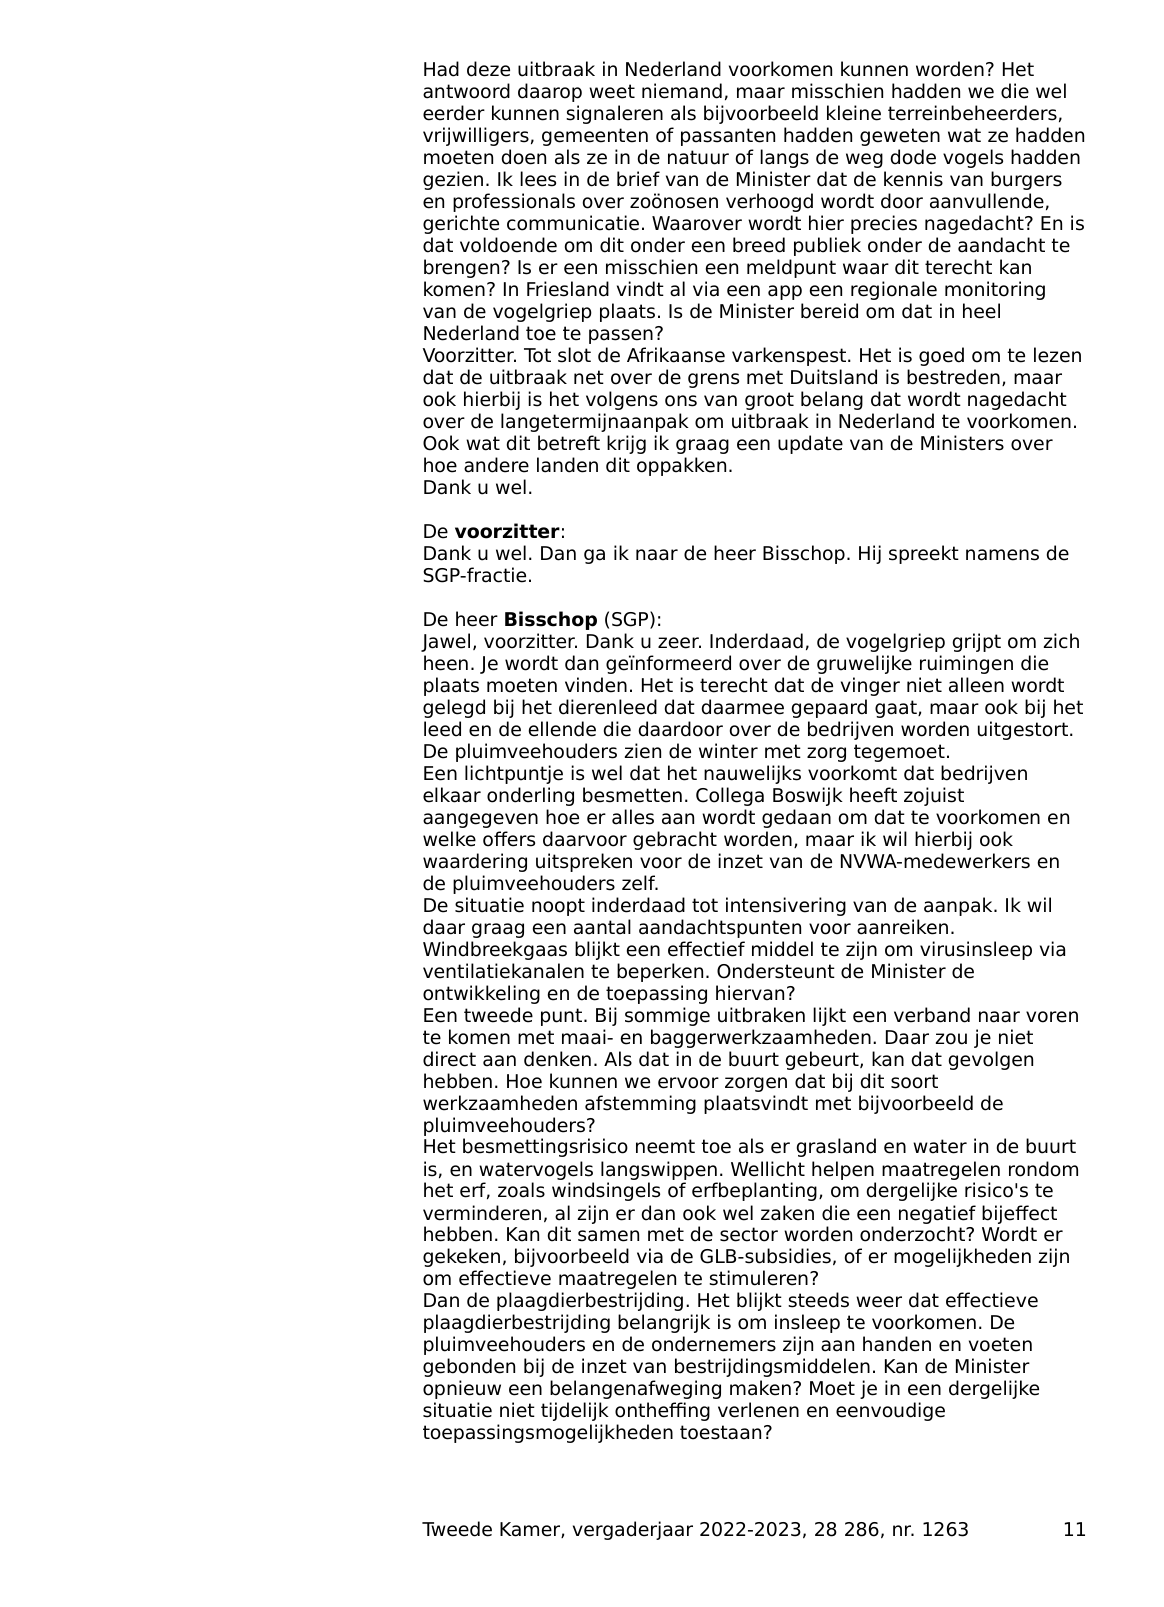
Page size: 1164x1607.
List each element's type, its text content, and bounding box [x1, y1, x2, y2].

text Het besmettingsrisico neemt toe als er grasland en water in de buurt is, en watervogels langswippen. Wellicht helpen maatregelen rondom het erf, zoals windsingels of erfbeplanting, om dergelijke risico's te verminderen, al zijn er dan ook wel zaken die een negatief bijeffect hebben. Kan dit samen met de sector worden onderzocht? Wordt er gekeken, bijvoorbeeld via de GLB-subsidies, of er mogelijkheden zijn om effectieve maatregelen te stimuleren? [422, 1136, 1087, 1290]
text Een tweede punt. Bij sommige uitbraken lijkt een verband naar voren te komen met maai- en baggerwerkzaamheden. Daar zou je niet direct aan denken. Als dat in de buurt gebeurt, kan dat gevolgen hebben. Hoe kunnen we ervoor zorgen dat bij dit soort werkzaamheden afstemming plaatsvindt met bijvoorbeeld de pluimveehouders? [422, 1004, 1087, 1136]
text Had deze uitbraak in Nederland voorkomen kunnen worden? Het antwoord daarop weet niemand, maar misschien hadden we die wel eerder kunnen signaleren als bijvoorbeeld kleine terreinbeheerders, vrijwilligers, gemeenten of passanten hadden geweten wat ze hadden moeten doen als ze in de natuur of langs de weg dode vogels hadden gezien. Ik lees in de brief van de Minister dat de kennis van burgers en professionals over zoönosen verhoogd wordt door aanvullende, gerichte communicatie. Waarover wordt hier precies nagedacht? En is dat voldoende om dit onder een breed publiek onder de aandacht te brengen? Is er een misschien een meldpunt waar dit terecht kan komen? In Friesland vindt al via een app een regionale monitoring van de vogelgriep plaats. Is de Minister bereid om dat in heel Nederland toe te passen? [422, 59, 1087, 345]
text Dan de plaagdierbestrijding. Het blijkt steeds weer dat effectieve plaagdierbestrijding belangrijk is om insleep te voorkomen. De pluimveehouders en de ondernemers zijn aan handen en voeten gebonden bij de inzet van bestrijdingsmiddelen. Kan de Minister opnieuw een belangenafweging maken? Moet je in een dergelijke situatie niet tijdelijk ontheffing verlenen en eenvoudige toepassingsmogelijkheden toestaan? [422, 1290, 1087, 1444]
text De heer Bisschop (SGP): [422, 609, 1087, 631]
text De voorzitter: [422, 521, 1087, 543]
text Voorzitter. Tot slot de Afrikaanse varkenspest. Het is goed om te lezen dat de uitbraak net over de grens met Duitsland is bestreden, maar ook hierbij is het volgens ons van groot belang dat wordt nagedacht over de langetermijnaanpak om uitbraak in Nederland te voorkomen. Ook wat dit betreft krijg ik graag een update van de Ministers over hoe andere landen dit oppakken. [422, 345, 1087, 477]
text Dank u wel. [422, 477, 1087, 499]
text Een lichtpuntje is wel dat het nauwelijks voorkomt dat bedrijven elkaar onderling besmetten. Collega Boswijk heeft zojuist aangegeven hoe er alles aan wordt gedaan om dat te voorkomen en welke offers daarvoor gebracht worden, maar ik wil hierbij ook waardering uitspreken voor de inzet van de NVWA-medewerkers en de pluimveehouders zelf. [422, 763, 1087, 895]
text Dank u wel. Dan ga ik naar de heer Bisschop. Hij spreekt namens de SGP-fractie. [422, 543, 1087, 587]
text Jawel, voorzitter. Dank u zeer. Inderdaad, de vogelgriep grijpt om zich heen. Je wordt dan geïnformeerd over de gruwelijke ruimingen die plaats moeten vinden. Het is terecht dat de vinger niet alleen wordt gelegd bij het dierenleed dat daarmee gepaard gaat, maar ook bij het leed en de ellende die daardoor over de bedrijven worden uitgestort. De pluimveehouders zien de winter met zorg tegemoet. [422, 631, 1087, 763]
text De situatie noopt inderdaad tot intensivering van de aanpak. Ik wil daar graag een aantal aandachtspunten voor aanreiken. Windbreekgaas blijkt een effectief middel te zijn om virusinsleep via ventilatiekanalen te beperken. Ondersteunt de Minister de ontwikkeling en de toepassing hiervan? [422, 895, 1087, 1004]
